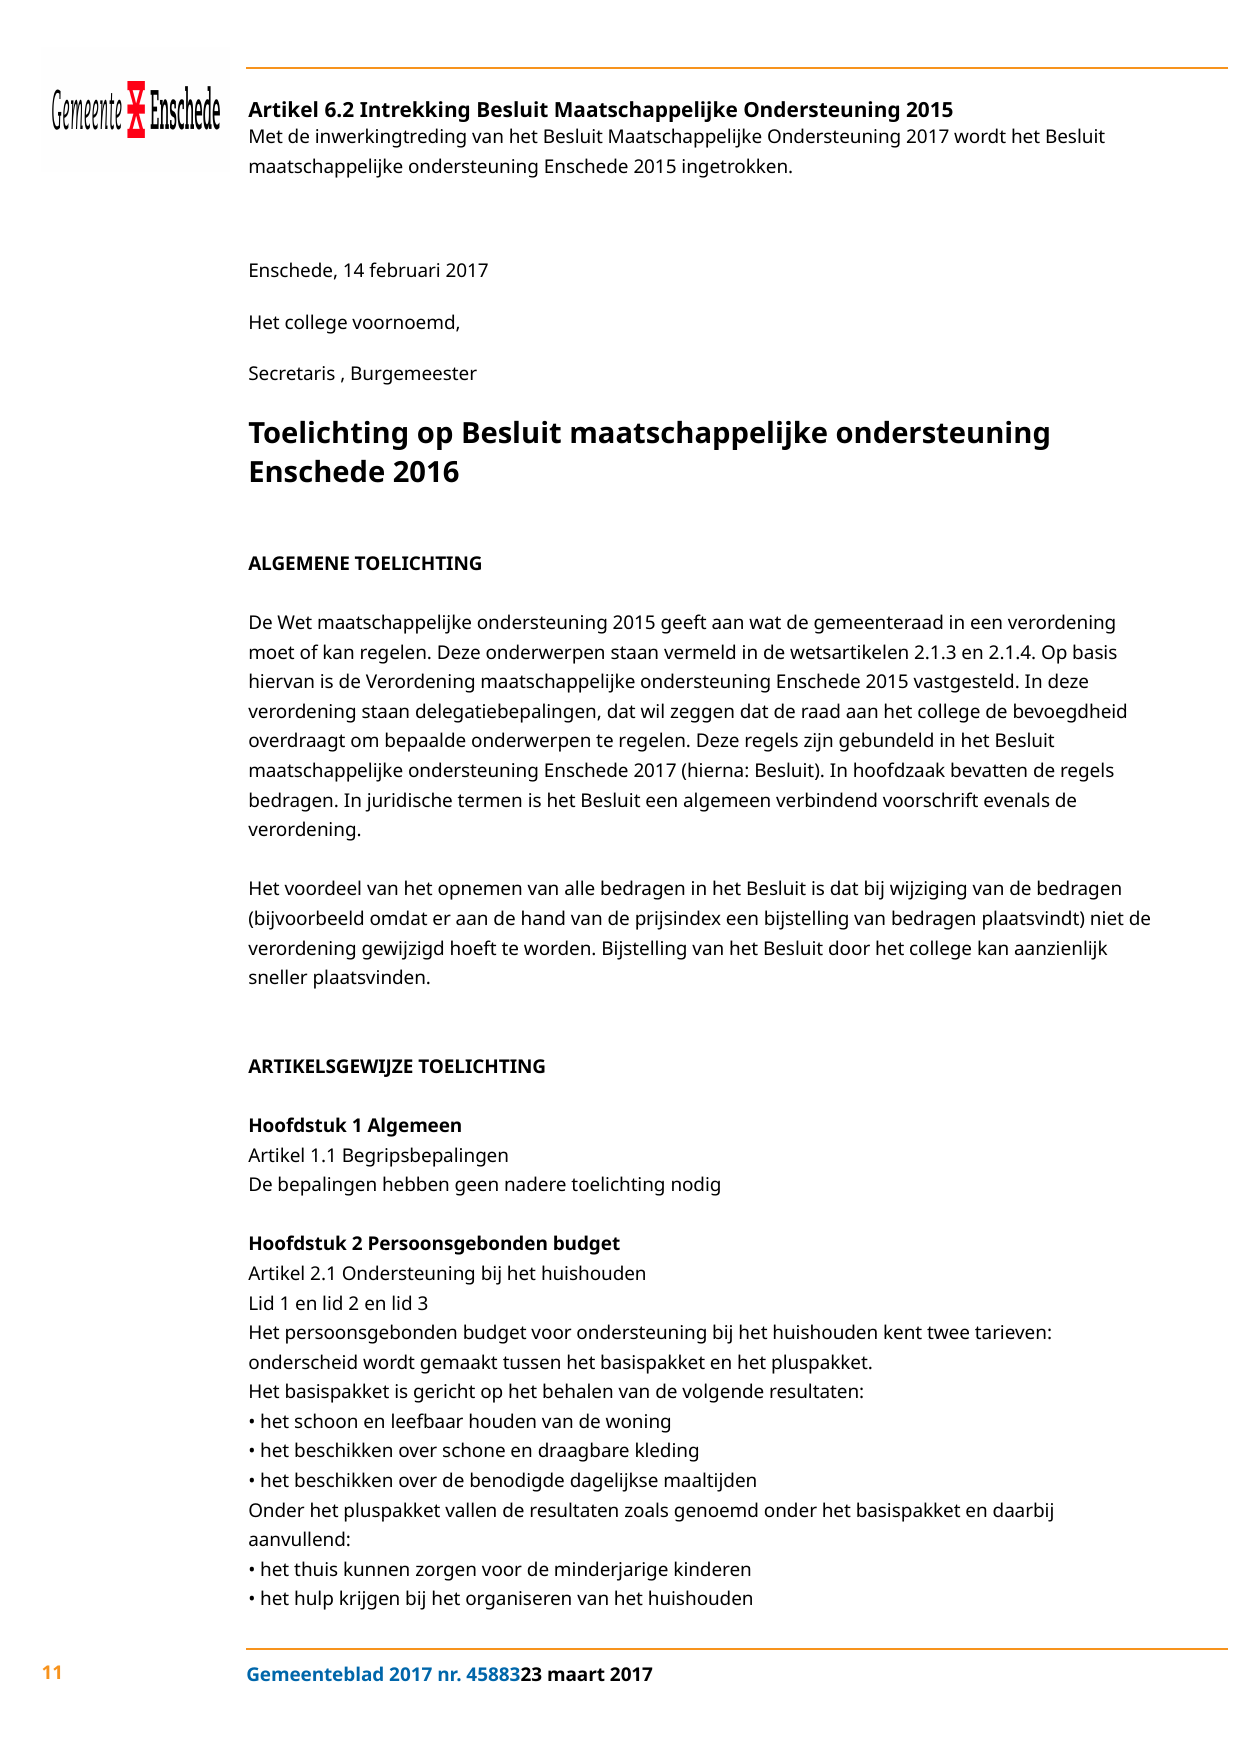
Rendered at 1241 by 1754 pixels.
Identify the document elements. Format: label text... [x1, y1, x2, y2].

text Het college voornoemd, [248, 309, 1152, 335]
text Lid 1 en lid 2 en lid 3 [248, 1290, 1152, 1315]
text ARTIKELSGEWIJZE TOELICHTING [248, 1053, 1152, 1079]
text Enschede, 14 februari 2017 [248, 258, 1152, 283]
picture [41, 47, 231, 172]
text • het hulp krijgen bij het organiseren van het huishouden [248, 1586, 1152, 1611]
text Hoofdstuk 2 Persoonsgebonden budget [248, 1231, 1152, 1256]
text Het basispakket is gericht op het behalen van de volgende resultaten: [248, 1378, 1152, 1404]
text Met de inwerkingtreding van het Besluit Maatschappelijke Ondersteuning 2017 wordt het Besluit maatschappelijke ondersteuning Enschede 2015 ingetrokken. [248, 123, 1152, 178]
text ALGEMENE TOELICHTING [248, 550, 1152, 576]
text Artikel 6.2 Intrekking Besluit Maatschappelijke Ondersteuning 2015 [248, 95, 1152, 123]
text Artikel 2.1 Ondersteuning bij het huishouden [248, 1260, 1152, 1286]
text Toelichting op Besluit maatschappelijke ondersteuning Enschede 2016 [248, 412, 1152, 491]
text • het thuis kunnen zorgen voor de minderjarige kinderen [248, 1556, 1152, 1582]
text De bepalingen hebben geen nadere toelichting nodig [248, 1171, 1152, 1197]
text • het beschikken over schone en draagbare kleding [248, 1438, 1152, 1463]
text Artikel 1.1 Begripsbepalingen [248, 1142, 1152, 1167]
text Het voordeel van het opnemen van alle bedragen in het Besluit is dat bij wijziging van de bedragen (bijvoorbeeld omdat er aan de hand van de prijsindex een bijstelling van bedragen plaatsvindt) niet de verordening gewijzigd hoeft te worden. Bijstelling van het Besluit door het college kan aanzienlijk sneller plaatsvinden. [248, 876, 1152, 990]
text • het schoon en leefbaar houden van de woning [248, 1408, 1152, 1434]
text Secretaris , Burgemeester [248, 361, 1152, 386]
text • het beschikken over de benodigde dagelijkse maaltijden [248, 1467, 1152, 1493]
text Het persoonsgebonden budget voor ondersteuning bij het huishouden kent twee tarieven: onderscheid wordt gemaakt tussen het basispakket en het pluspakket. [248, 1319, 1152, 1374]
text Hoofdstuk 1 Algemeen [248, 1112, 1152, 1138]
text Onder het pluspakket vallen de resultaten zoals genoemd onder het basispakket en daarbij aanvullend: [248, 1497, 1152, 1552]
text De Wet maatschappelijke ondersteuning 2015 geeft aan wat de gemeenteraad in een verordening moet of kan regelen. Deze onderwerpen staan vermeld in de wetsartikelen 2.1.3 en 2.1.4. Op basis hiervan is de Verordening maatschappelijke ondersteuning Enschede 2015 vastgesteld. In deze verordening staan delegatiebepalingen, dat wil zeggen dat de raad aan het college de bevoegdheid overdraagt om bepaalde onderwerpen te regelen. Deze regels zijn gebundeld in het Besluit maatschappelijke ondersteuning Enschede 2017 (hierna: Besluit). In hoofdzaak bevatten de regels bedragen. In juridische termen is het Besluit een algemeen verbindend voorschrift evenals de verordening. [248, 609, 1152, 842]
